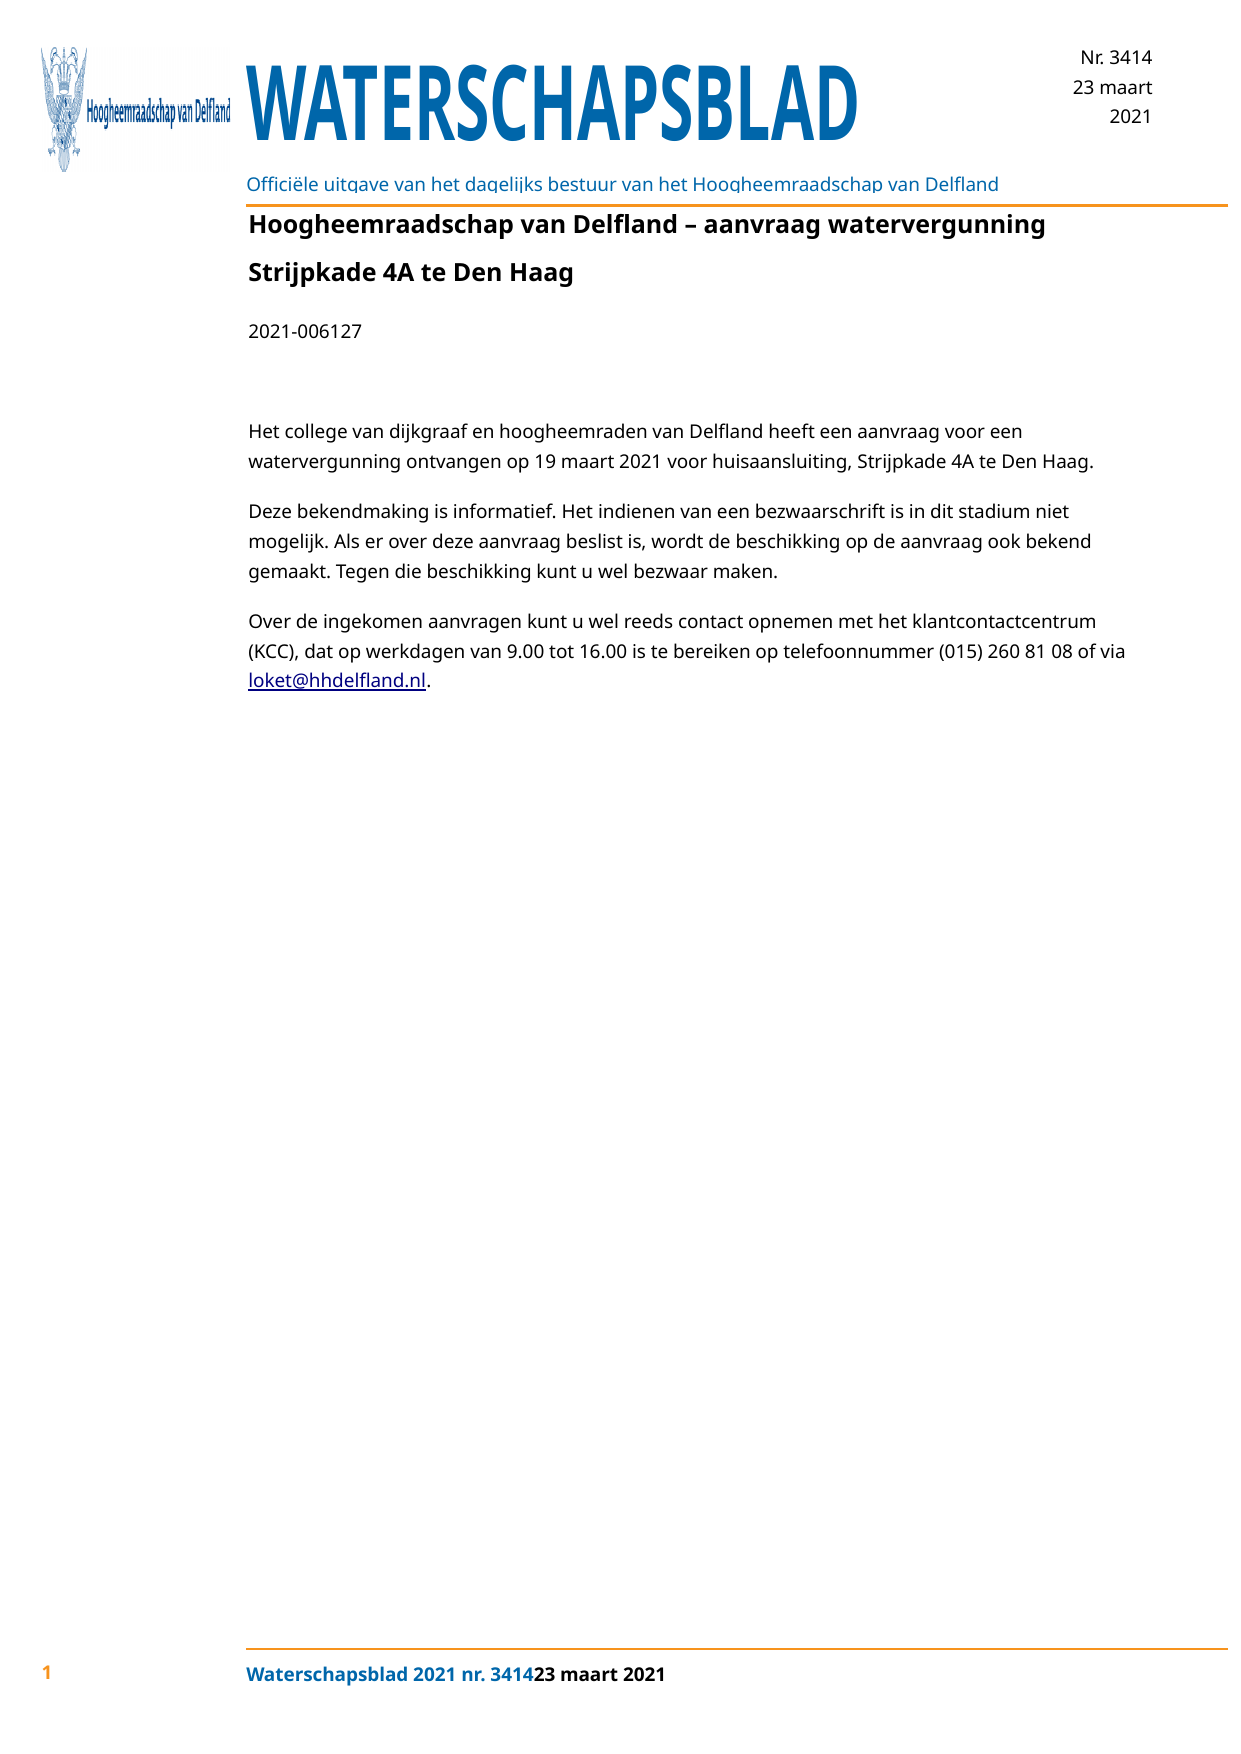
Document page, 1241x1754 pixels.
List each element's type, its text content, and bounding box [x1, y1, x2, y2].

text 2021-006127 [248, 318, 1152, 344]
text Over de ingekomen aanvragen kunt u wel reeds contact opnemen met het klantcontactcentrum (KCC), dat op werkdagen van 9.00 tot 16.00 is te bereiken op telefoonnummer (015) 260 81 08 of via loket@hhdelfland.nl. [248, 608, 1152, 693]
text Deze bekendmaking is informatief. Het indienen van een bezwaarschrift is in dit stadium niet mogelijk. Als er over deze aanvraag beslist is, wordt de beschikking op de aanvraag ook bekend gemaakt. Tegen die beschikking kunt u wel bezwaar maken. [248, 499, 1152, 584]
text Hoogheemraadschap van Delfland – aanvraag watervergunning Strijpkade 4A te Den Haag [248, 207, 1152, 288]
text Het college van dijkgraaf en hoogheemraden van Delfland heeft een aanvraag voor een watervergunning ontvangen op 19 maart 2021 voor huisaansluiting, Strijpkade 4A te Den Haag. [248, 419, 1152, 474]
picture [41, 47, 231, 172]
